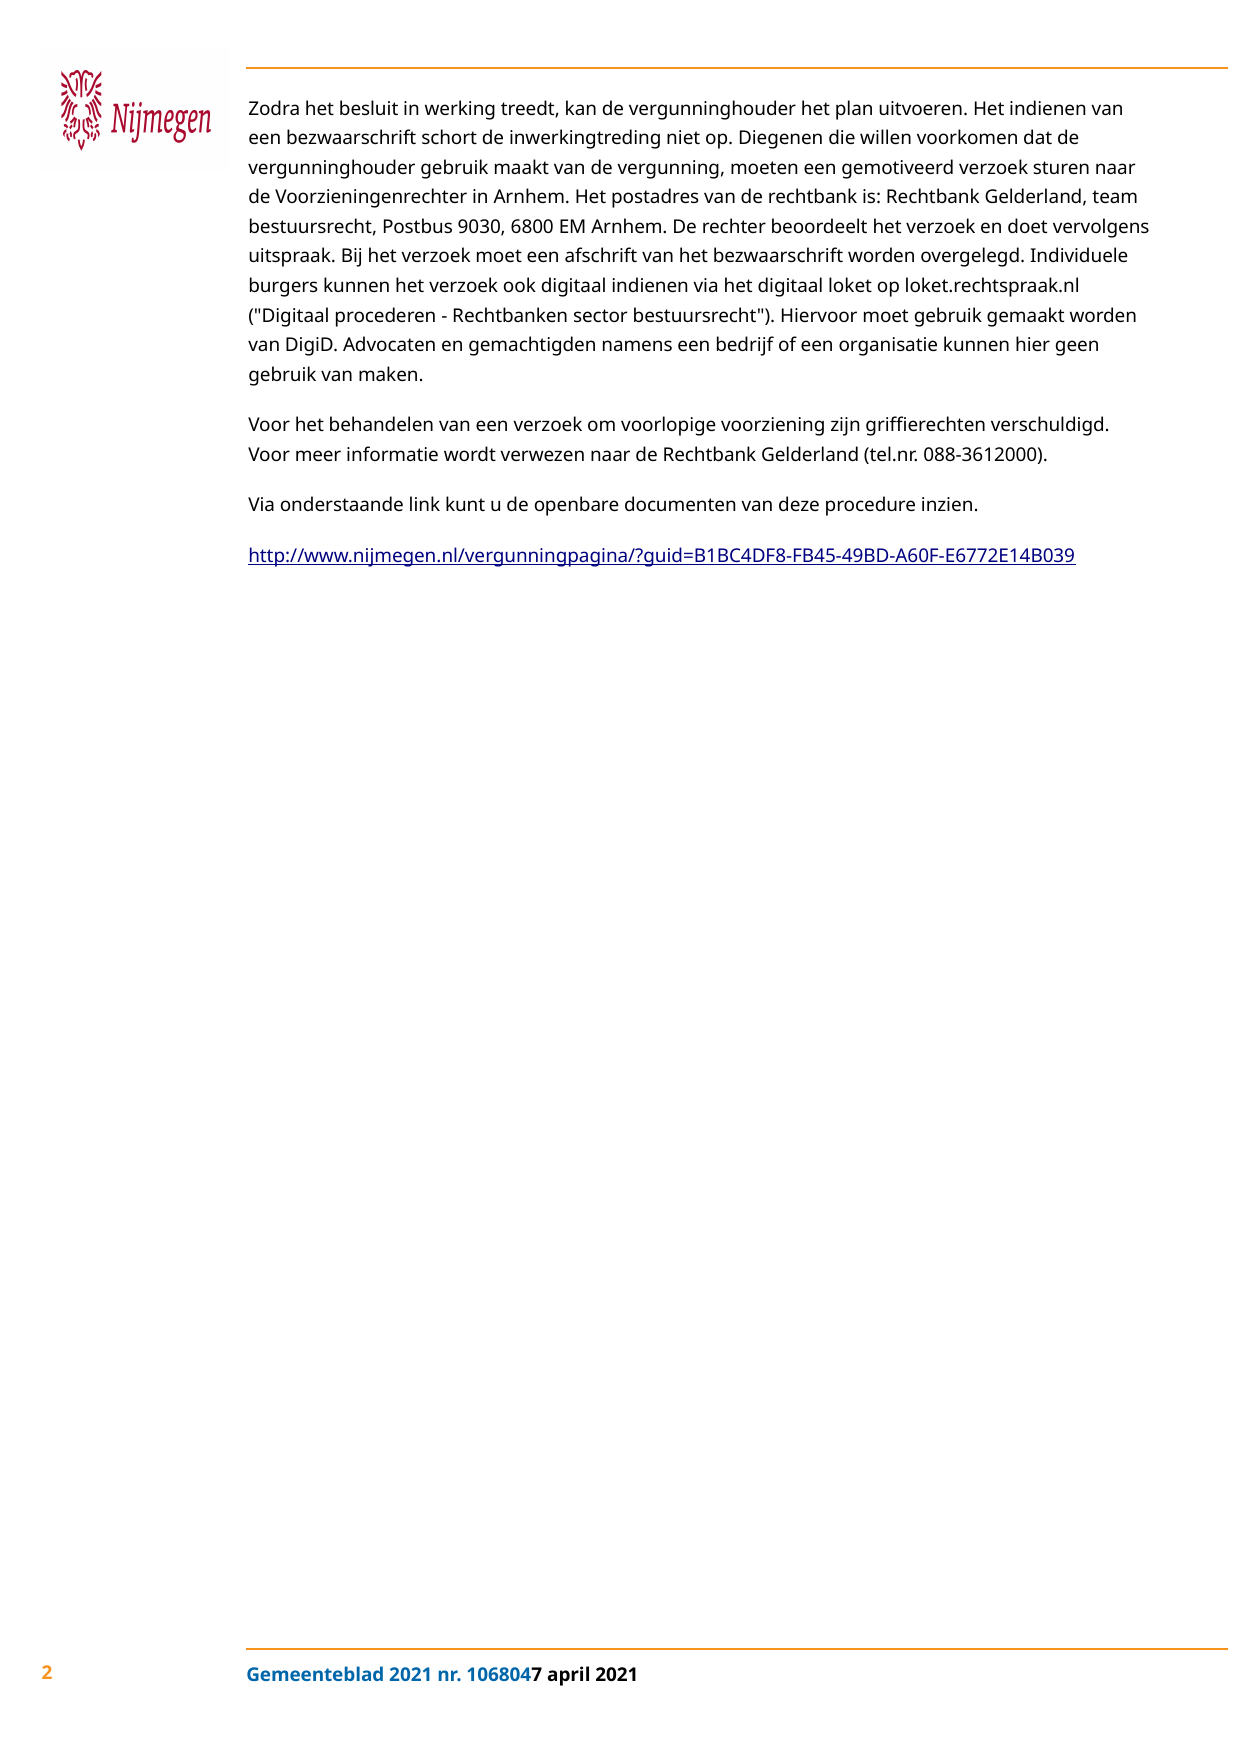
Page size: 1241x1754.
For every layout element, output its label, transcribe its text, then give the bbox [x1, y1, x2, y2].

text Voor het behandelen van een verzoek om voorlopige voorziening zijn griffierechten verschuldigd. Voor meer informatie wordt verwezen naar de Rechtbank Gelderland (tel.nr. 088-3612000). [248, 411, 1152, 467]
text http://www.nijmegen.nl/vergunningpagina/?guid=B1BC4DF8-FB45-49BD-A60F-E6772E14B039 [248, 542, 1152, 568]
text Zodra het besluit in werking treedt, kan de vergunninghouder het plan uitvoeren. Het indienen van een bezwaarschrift schort de inwerkingtreding niet op. Diegenen die willen voorkomen dat de vergunninghouder gebruik maakt van de vergunning, moeten een gemotiveerd verzoek sturen naar de Voorzieningenrechter in Arnhem. Het postadres van de rechtbank is: Rechtbank Gelderland, team bestuursrecht, Postbus 9030, 6800 EM Arnhem. De rechter beoordeelt het verzoek en doet vervolgens uitspraak. Bij het verzoek moet een afschrift van het bezwaarschrift worden overgelegd. Individuele burgers kunnen het verzoek ook digitaal indienen via het digitaal loket op loket.rechtspraak.nl ("Digitaal procederen - Rechtbanken sector bestuursrecht"). Hiervoor moet gebruik gemaakt worden van DigiD. Advocaten en gemachtigden namens een bedrijf of een organisatie kunnen hier geen gebruik van maken. [248, 95, 1152, 387]
picture [41, 47, 231, 172]
text Via onderstaande link kunt u de openbare documenten van deze procedure inzien. [248, 491, 1152, 517]
